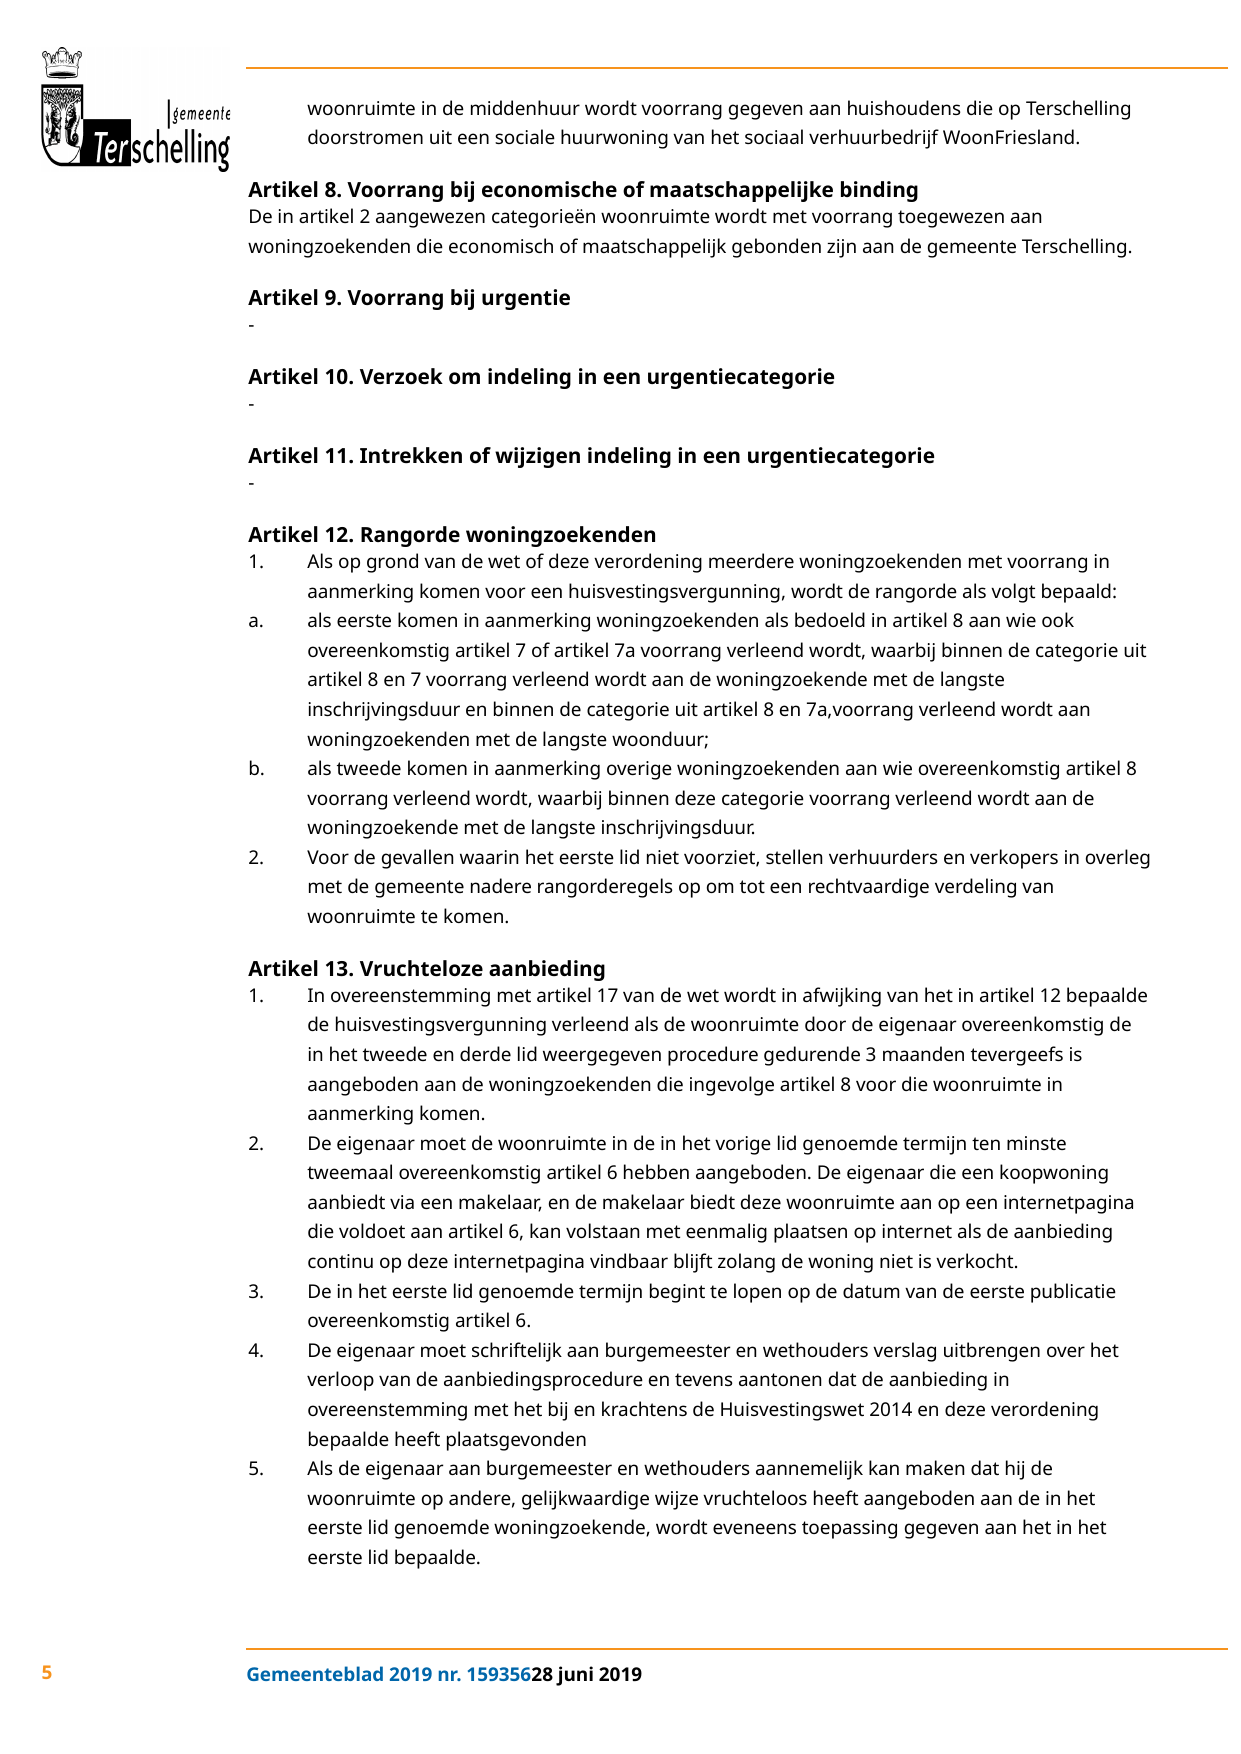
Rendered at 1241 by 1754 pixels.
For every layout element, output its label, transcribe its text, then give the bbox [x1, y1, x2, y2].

list In overeenstemming met artikel 17 van de wet wordt in afwijking van het in artikel 12 bepaalde de huisvestingsvergunning verleend als de woonruimte door de eigenaar overeenkomstig de in het tweede en derde lid weergegeven procedure gedurende 3 maanden tevergeefs is aangeboden aan de woningzoekenden die ingevolge artikel 8 voor die woonruimte in aanmerking komen. [248, 982, 1152, 1126]
text - [248, 391, 1152, 416]
text Artikel 11. Intrekken of wijzigen indeling in een urgentiecategorie [248, 441, 1152, 469]
list Als op grond van de wet of deze verordening meerdere woningzoekenden met voorrang in aanmerking komen voor een huisvestingsvergunning, wordt de rangorde als volgt bepaald: [248, 548, 1152, 603]
list De in het eerste lid genoemde termijn begint te lopen op de datum van de eerste publicatie overeenkomstig artikel 6. [248, 1278, 1152, 1333]
text Artikel 13. Vruchteloze aanbieding [248, 954, 1152, 982]
text Artikel 10. Verzoek om indeling in een urgentiecategorie [248, 362, 1152, 391]
list woonruimte in de middenhuur wordt voorrang gegeven aan huishoudens die op Terschelling doorstromen uit een sociale huurwoning van het sociaal verhuurbedrijf WoonFriesland. [248, 95, 1152, 150]
list Als de eigenaar aan burgemeester en wethouders aannemelijk kan maken dat hij de woonruimte op andere, gelijkwaardige wijze vruchteloos heeft aangeboden aan de in het eerste lid genoemde woningzoekende, wordt eveneens toepassing gegeven aan het in het eerste lid bepaalde. [248, 1455, 1152, 1570]
text Artikel 12. Rangorde woningzoekenden [248, 520, 1152, 548]
text - [248, 312, 1152, 337]
list als eerste komen in aanmerking woningzoekenden als bedoeld in artikel 8 aan wie ook overeenkomstig artikel 7 of artikel 7a voorrang verleend wordt, waarbij binnen de categorie uit artikel 8 en 7 voorrang verleend wordt aan de woningzoekende met de langste inschrijvingsduur en binnen de categorie uit artikel 8 en 7a,voorrang verleend wordt aan woningzoekenden met de langste woonduur; [248, 607, 1152, 751]
text De in artikel 2 aangewezen categorieën woonruimte wordt met voorrang toegewezen aan woningzoekenden die economisch of maatschappelijk gebonden zijn aan de gemeente Terschelling. [248, 203, 1152, 258]
list De eigenaar moet de woonruimte in de in het vorige lid genoemde termijn ten minste tweemaal overeenkomstig artikel 6 hebben aangeboden. De eigenaar die een koopwoning aanbiedt via een makelaar, en de makelaar biedt deze woonruimte aan op een internetpagina die voldoet aan artikel 6, kan volstaan met eenmalig plaatsen op internet als de aanbieding continu op deze internetpagina vindbaar blijft zolang de woning niet is verkocht. [248, 1130, 1152, 1274]
text Artikel 9. Voorrang bij urgentie [248, 283, 1152, 312]
list als tweede komen in aanmerking overige woningzoekenden aan wie overeenkomstig artikel 8 voorrang verleend wordt, waarbij binnen deze categorie voorrang verleend wordt aan de woningzoekende met de langste inschrijvingsduur. [248, 755, 1152, 840]
list Voor de gevallen waarin het eerste lid niet voorziet, stellen verhuurders en verkopers in overleg met de gemeente nadere rangorderegels op om tot een rechtvaardige verdeling van woonruimte te komen. [248, 844, 1152, 929]
text Artikel 8. Voorrang bij economische of maatschappelijke binding [248, 175, 1152, 203]
picture [41, 47, 231, 172]
list De eigenaar moet schriftelijk aan burgemeester en wethouders verslag uitbrengen over het verloop van de aanbiedingsprocedure en tevens aantonen dat de aanbieding in overeenstemming met het bij en krachtens de Huisvestingswet 2014 en deze verordening bepaalde heeft plaatsgevonden [248, 1337, 1152, 1452]
text - [248, 469, 1152, 495]
